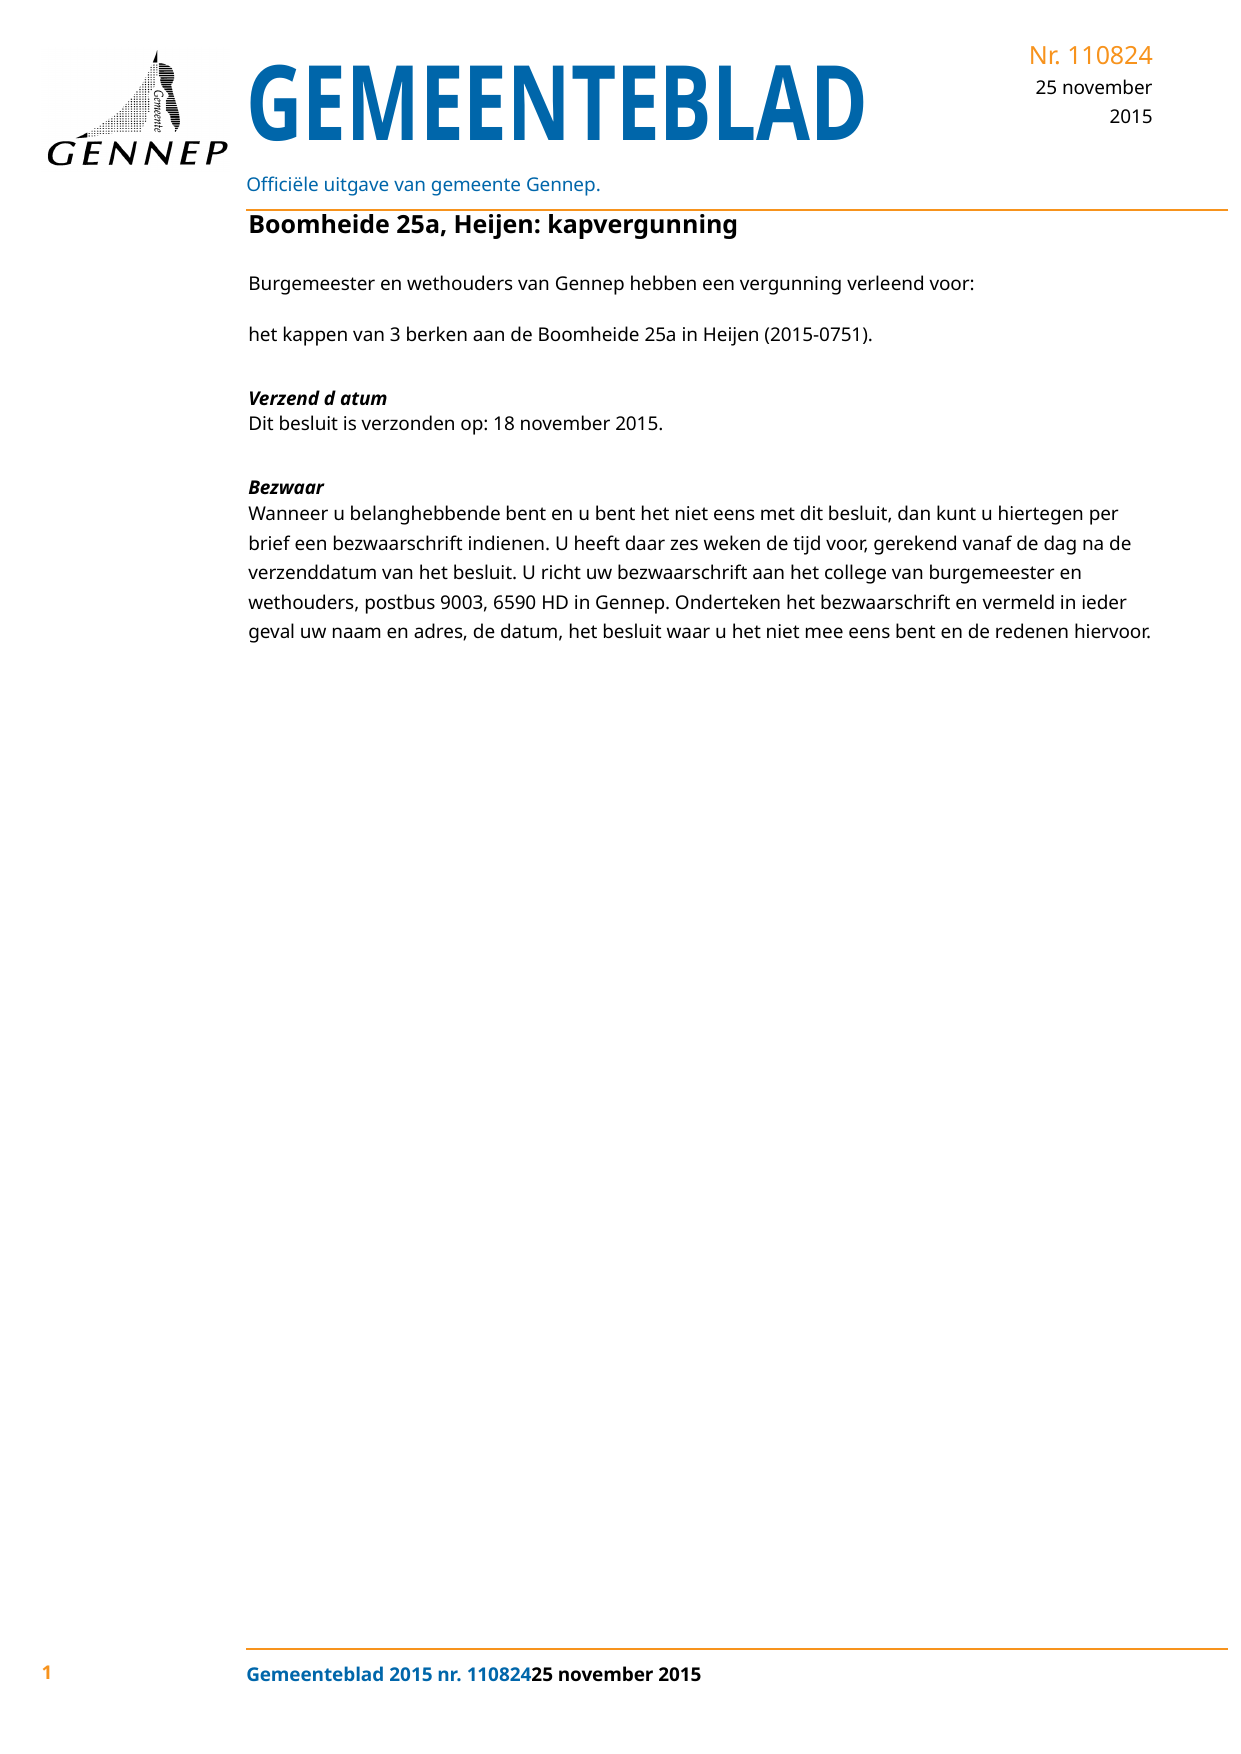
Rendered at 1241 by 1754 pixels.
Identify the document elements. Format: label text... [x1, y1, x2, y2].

text Verzend d atum [248, 385, 1152, 410]
text Bezwaar [248, 474, 1152, 500]
picture [41, 47, 231, 172]
text Dit besluit is verzonden op: 18 november 2015. [248, 410, 1152, 436]
text Boomheide 25a, Heijen: kapvergunning [248, 211, 1152, 241]
text Wanneer u belanghebbende bent en u bent het niet eens met dit besluit, dan kunt u hiertegen per brief een bezwaarschrift indienen. U heeft daar zes weken de tijd voor, gerekend vanaf de dag na de verzenddatum van het besluit. U richt uw bezwaarschrift aan het college van burgemeester en wethouders, postbus 9003, 6590 HD in Gennep. Onderteken het bezwaarschrift en vermeld in ieder geval uw naam en adres, de datum, het besluit waar u het niet mee eens bent en de redenen hiervoor. [248, 500, 1152, 644]
text het kappen van 3 berken aan de Boomheide 25a in Heijen (2015-0751). [248, 321, 1152, 346]
text Burgemeester en wethouders van Gennep hebben een vergunning verleend voor: [248, 270, 1152, 296]
